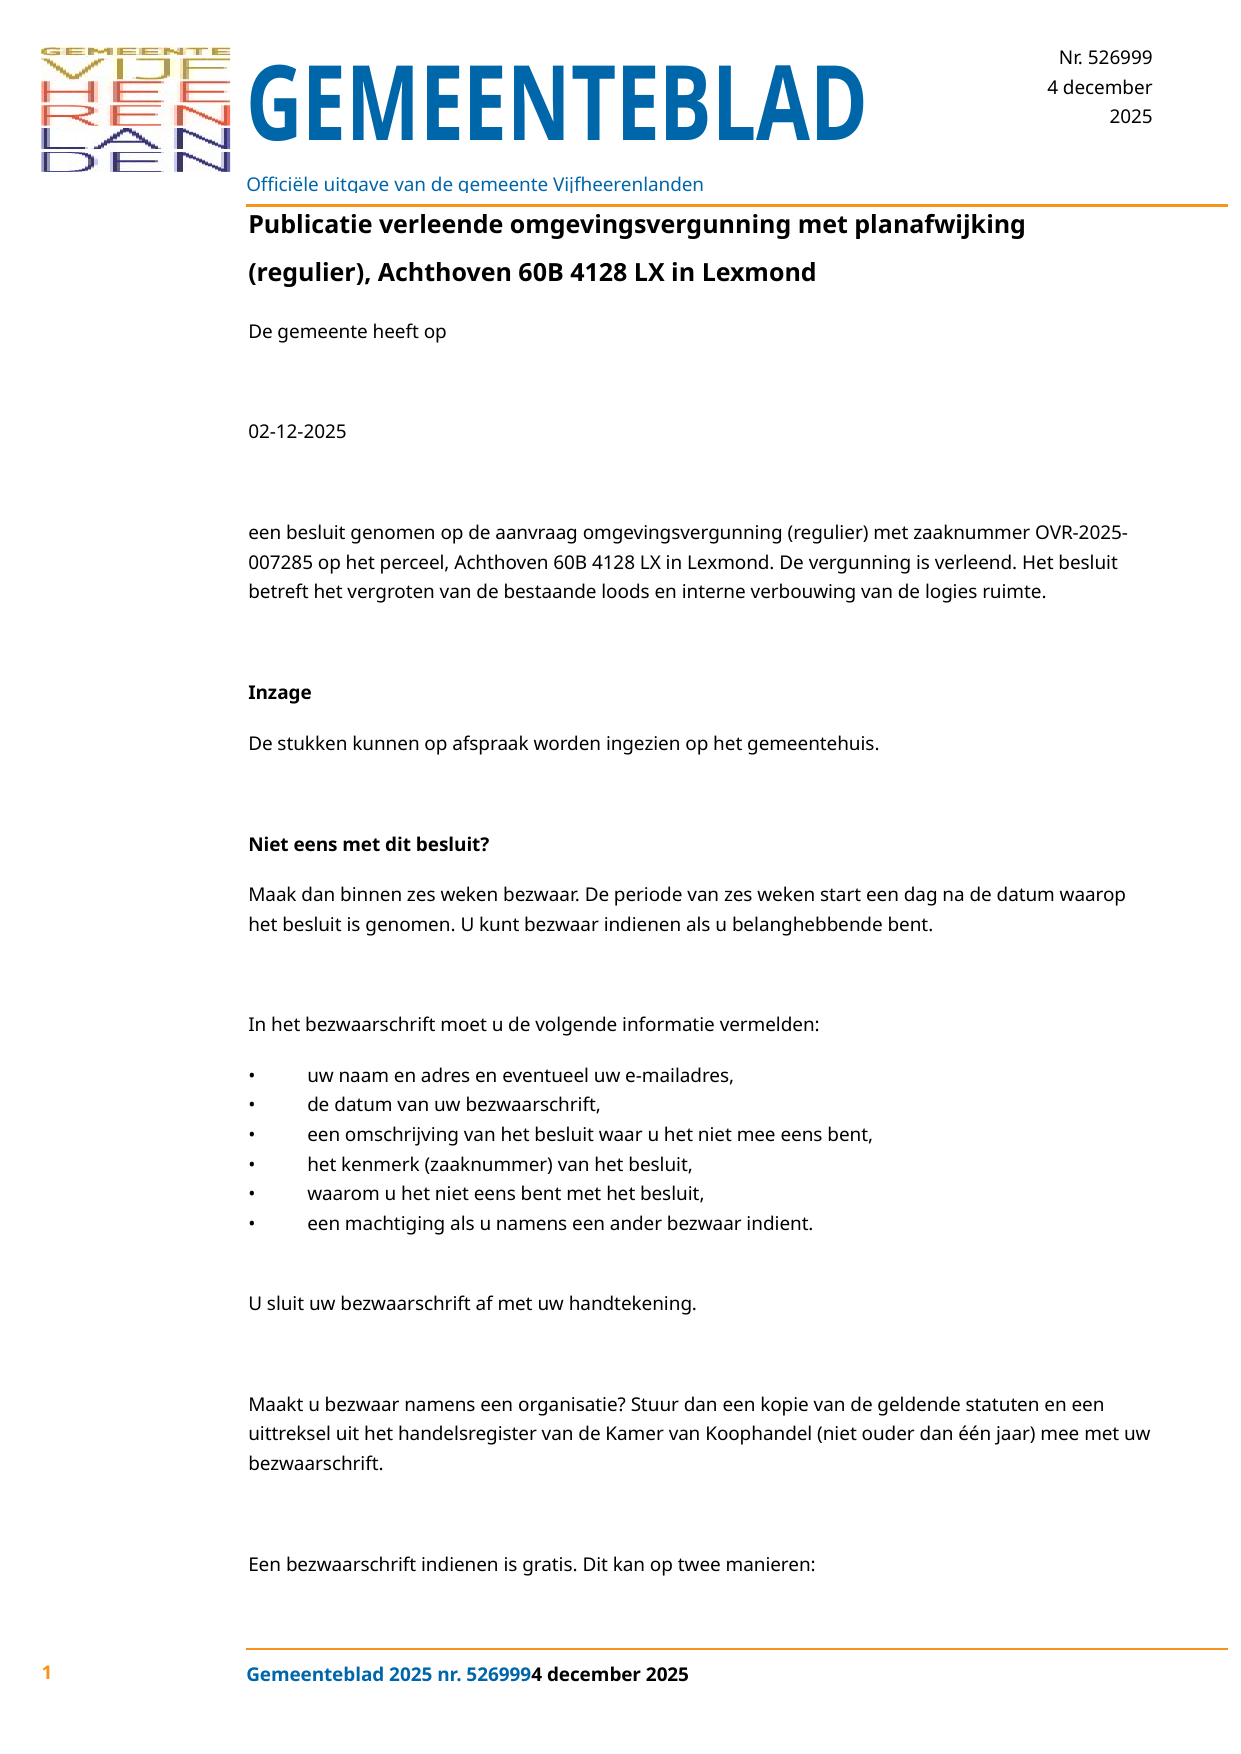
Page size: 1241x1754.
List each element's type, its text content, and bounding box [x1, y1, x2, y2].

text Niet eens met dit besluit? [248, 831, 1152, 857]
text Een bezwaarschrift indienen is gratis. Dit kan op twee manieren: [248, 1551, 1152, 1577]
list de datum van uw bezwaarschrift, [248, 1092, 1152, 1117]
text Publicatie verleende omgevingsvergunning met planafwijking (regulier), Achthoven 60B 4128 LX in Lexmond [248, 207, 1152, 288]
list uw naam en adres en eventueel uw e-mailadres, [248, 1062, 1152, 1088]
list waarom u het niet eens bent met het besluit, [248, 1180, 1152, 1206]
picture [41, 47, 231, 172]
list een machtiging als u namens een ander bezwaar indient. [248, 1210, 1152, 1236]
text Maak dan binnen zes weken bezwaar. De periode van zes weken start een dag na de datum waarop het besluit is genomen. U kunt bezwaar indienen als u belanghebbende bent. [248, 881, 1152, 937]
text Inzage [248, 679, 1152, 705]
text De gemeente heeft op [248, 318, 1152, 344]
text U sluit uw bezwaarschrift af met uw handtekening. [248, 1290, 1152, 1316]
text 02-12-2025 [248, 419, 1152, 444]
list een omschrijving van het besluit waar u het niet mee eens bent, [248, 1121, 1152, 1147]
text In het bezwaarschrift moet u de volgende informatie vermelden: [248, 1012, 1152, 1037]
text een besluit genomen op de aanvraag omgevingsvergunning (regulier) met zaaknummer OVR-2025-007285 op het perceel, Achthoven 60B 4128 LX in Lexmond. De vergunning is verleend. Het besluit betreft het vergroten van de bestaande loods en interne verbouwing van de logies ruimte. [248, 519, 1152, 604]
text Maakt u bezwaar namens een organisatie? Stuur dan een kopie van de geldende statuten en een uittreksel uit het handelsregister van de Kamer van Koophandel (niet ouder dan één jaar) mee met uw bezwaarschrift. [248, 1391, 1152, 1476]
list het kenmerk (zaaknummer) van het besluit, [248, 1151, 1152, 1177]
text De stukken kunnen op afspraak worden ingezien op het gemeentehuis. [248, 730, 1152, 756]
